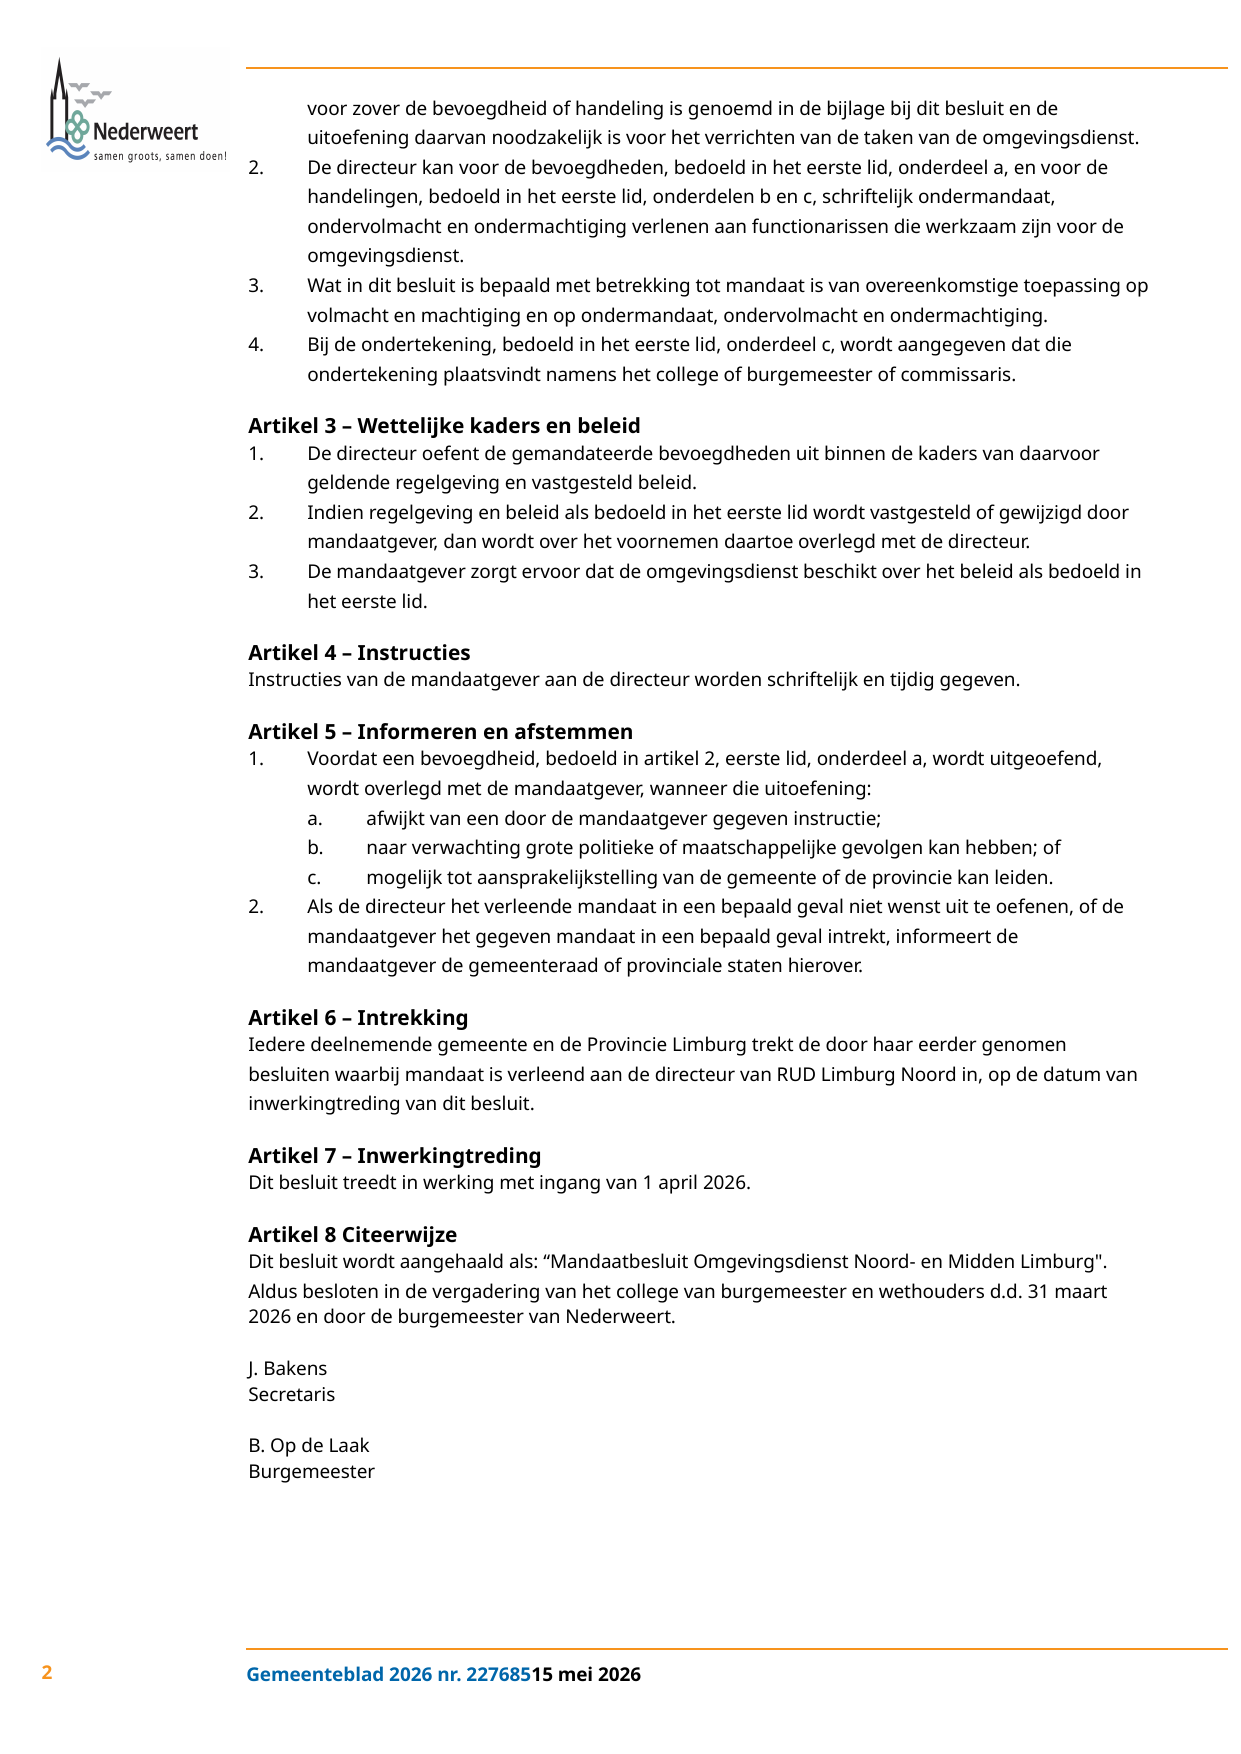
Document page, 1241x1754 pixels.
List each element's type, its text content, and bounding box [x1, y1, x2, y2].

list naar verwachting grote politieke of maatschappelijke gevolgen kan hebben; of [307, 834, 1152, 860]
text Artikel 8 Citeerwijze [248, 1220, 1152, 1248]
text Aldus besloten in de vergadering van het college van burgemeester en wethouders d.d. 31 maart 2026 en door de burgemeester van Nederweert. [248, 1278, 1152, 1329]
text Artikel 5 – Informeren en afstemmen [248, 717, 1152, 746]
list afwijkt van een door de mandaatgever gegeven instructie; [307, 805, 1152, 830]
text B. Op de Laak [248, 1432, 1152, 1458]
text Artikel 6 – Intrekking [248, 1003, 1152, 1031]
list Voordat een bevoegdheid, bedoeld in artikel 2, eerste lid, onderdeel a, wordt uitgeoefend, wordt overlegd met de mandaatgever, wanneer die uitoefening: [248, 746, 1152, 801]
list Indien regelgeving en beleid als bedoeld in het eerste lid wordt vastgesteld of gewijzigd door mandaatgever, dan wordt over het voornemen daartoe overlegd met de directeur. [248, 499, 1152, 554]
text Artikel 4 – Instructies [248, 638, 1152, 667]
list Als de directeur het verleende mandaat in een bepaald geval niet wenst uit te oefenen, of de mandaatgever het gegeven mandaat in een bepaald geval intrekt, informeert de mandaatgever de gemeenteraad of provinciale staten hierover. [248, 893, 1152, 978]
text Burgemeester [248, 1458, 1152, 1484]
text Artikel 7 – Inwerkingtreding [248, 1141, 1152, 1169]
text Artikel 3 – Wettelijke kaders en beleid [248, 411, 1152, 440]
text Iedere deelnemende gemeente en de Provincie Limburg trekt de door haar eerder genomen besluiten waarbij mandaat is verleend aan de directeur van RUD Limburg Noord in, op de datum van inwerkingtreding van dit besluit. [248, 1031, 1152, 1116]
list mogelijk tot aansprakelijkstelling van de gemeente of de provincie kan leiden. [307, 864, 1152, 889]
text Dit besluit wordt aangehaald als: “Mandaatbesluit Omgevingsdienst Noord- en Midden Limburg". [248, 1248, 1152, 1274]
list De directeur kan voor de bevoegdheden, bedoeld in het eerste lid, onderdeel a, en voor de handelingen, bedoeld in het eerste lid, onderdelen b en c, schriftelijk ondermandaat, ondervolmacht en ondermachtiging verlenen aan functionarissen die werkzaam zijn voor de omgevingsdienst. [248, 154, 1152, 268]
picture [41, 47, 231, 172]
text Dit besluit treedt in werking met ingang van 1 april 2026. [248, 1169, 1152, 1195]
text Secretaris [248, 1381, 1152, 1407]
list Wat in dit besluit is bepaald met betrekking tot mandaat is van overeenkomstige toepassing op volmacht en machtiging en op ondermandaat, ondervolmacht en ondermachtiging. [248, 272, 1152, 328]
text Instructies van de mandaatgever aan de directeur worden schriftelijk en tijdig gegeven. [248, 667, 1152, 692]
list Bij de ondertekening, bedoeld in het eerste lid, onderdeel c, wordt aangegeven dat die ondertekening plaatsvindt namens het college of burgemeester of commissaris. [248, 331, 1152, 387]
list De mandaatgever zorgt ervoor dat de omgevingsdienst beschikt over het beleid als bedoeld in het eerste lid. [248, 558, 1152, 613]
list De directeur oefent de gemandateerde bevoegdheden uit binnen de kaders van daarvoor geldende regelgeving en vastgesteld beleid. [248, 440, 1152, 495]
text J. Bakens [248, 1355, 1152, 1381]
list voor zover de bevoegdheid of handeling is genoemd in de bijlage bij dit besluit en de uitoefening daarvan noodzakelijk is voor het verrichten van de taken van de omgevingsdienst. [248, 95, 1152, 150]
